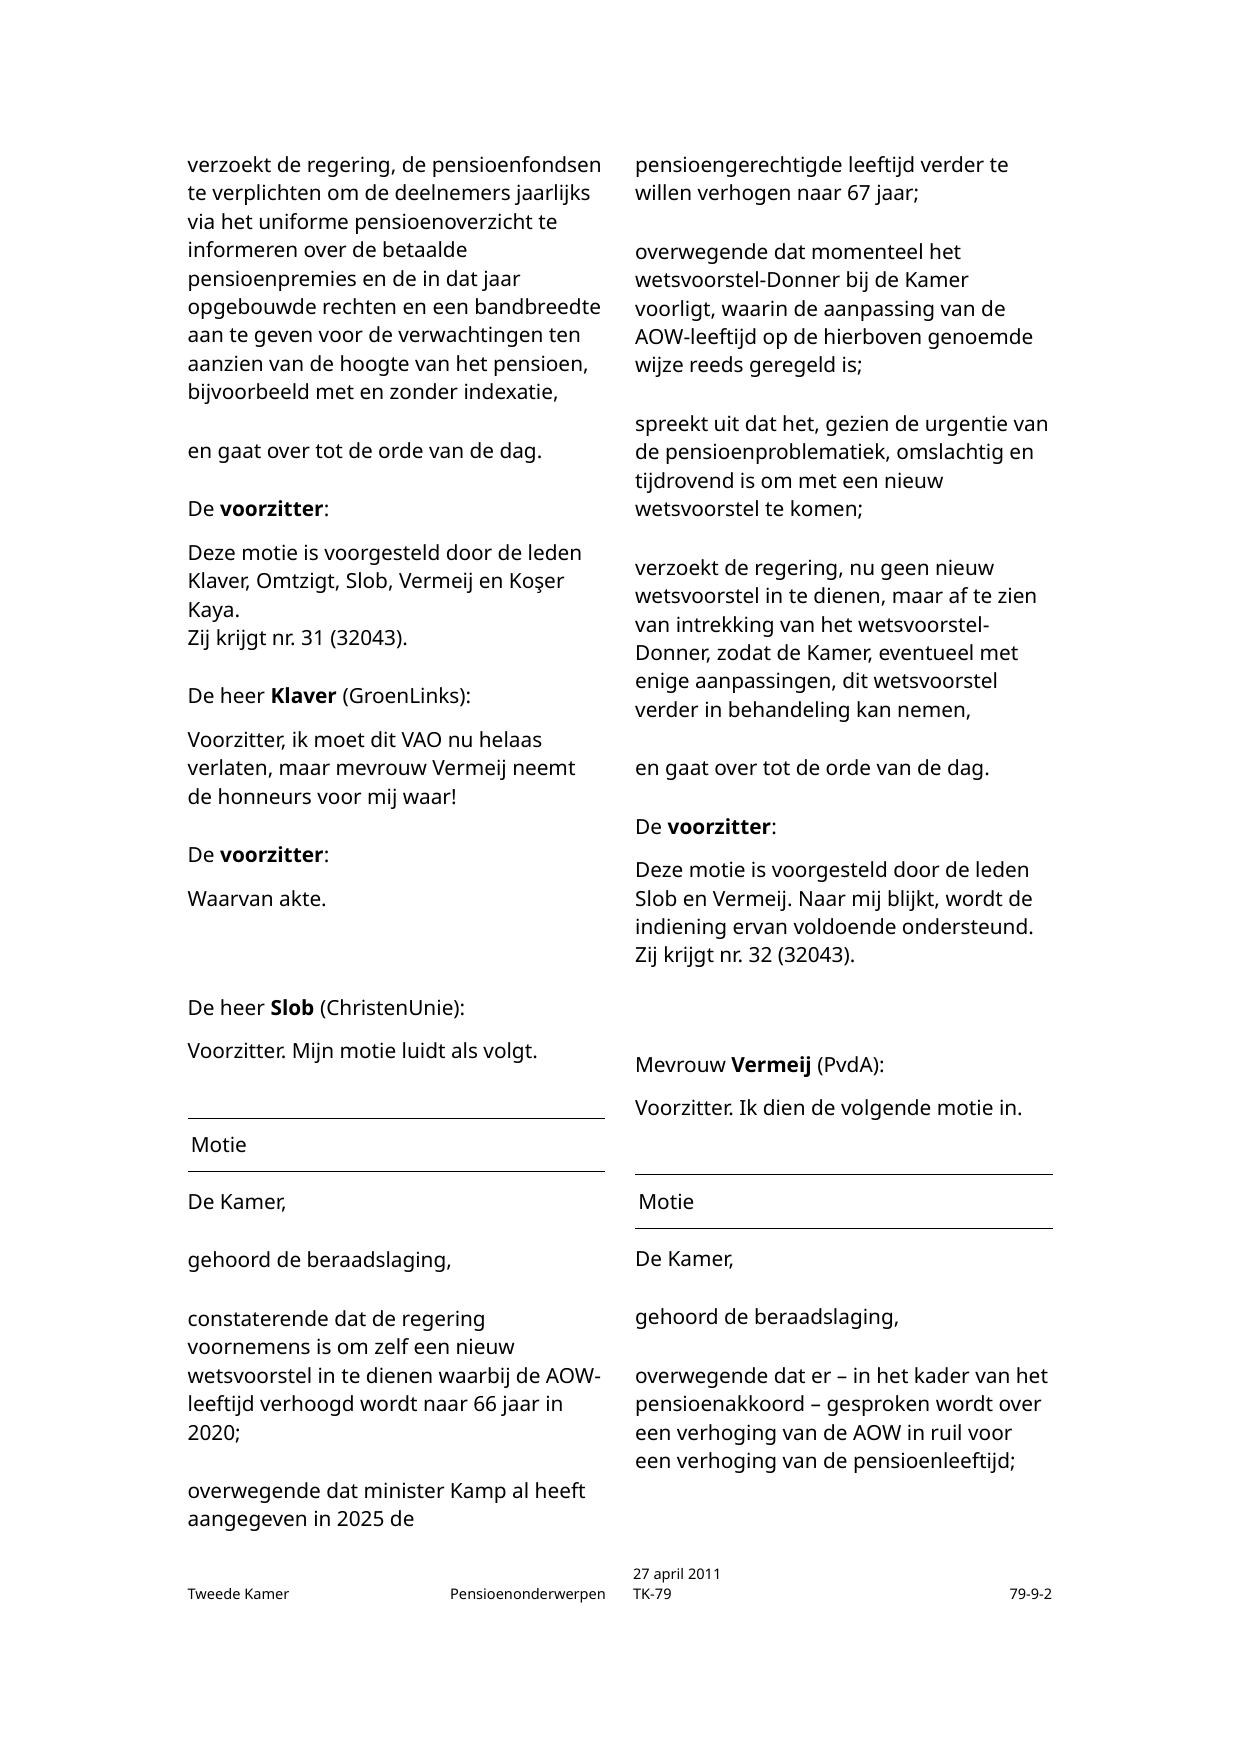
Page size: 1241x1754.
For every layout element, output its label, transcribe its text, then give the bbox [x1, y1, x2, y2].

text Zij krijgt nr. 31 (32043). [187, 623, 605, 652]
text Voorzitter, ik moet dit VAO nu helaas verlaten, maar mevrouw Vermeij neemt de honneurs voor mij waar! [187, 725, 605, 810]
text verzoekt de regering, nu geen nieuw wetsvoorstel in te dienen, maar af te zien van intrekking van het wetsvoorstel-Donner, zodat de Kamer, eventueel met enige aanpassingen, dit wetsvoorstel verder in behandeling kan nemen, [635, 553, 1053, 723]
text Deze motie is voorgesteld door de leden Klaver, Omtzigt, Slob, Vermeij en Koşer Kaya. [187, 538, 605, 623]
text De voorzitter: [187, 840, 605, 869]
text  [635, 999, 1053, 1027]
text  [187, 942, 605, 971]
text Waarvan akte. [187, 884, 605, 912]
subtitle Motie [187, 1119, 605, 1172]
text De Kamer, [635, 1244, 1053, 1272]
text overwegende dat minister Kamp al heeft aangegeven in 2025 de [187, 1476, 605, 1533]
text De Kamer, [187, 1187, 605, 1215]
text constaterende dat de regering voornemens is om zelf een nieuw wetsvoorstel in te dienen waarbij de AOW-leeftijd verhoogd wordt naar 66 jaar in 2020; [187, 1304, 605, 1446]
text De voorzitter: [187, 494, 605, 523]
text verzoekt de regering, de pensioenfondsen te verplichten om de deelnemers jaarlijks via het uniforme pensioenoverzicht te informeren over de betaalde pensioenpremies en de in dat jaar opgebouwde rechten en een bandbreedte aan te geven voor de verwachtingen ten aanzien van de hoogte van het pensioen, bijvoorbeeld met en zonder indexatie, [187, 150, 605, 406]
text overwegende dat momenteel het wetsvoorstel-Donner bij de Kamer voorligt, waarin de aanpassing van de AOW-leeftijd op de hierboven genoemde wijze reeds geregeld is; [635, 237, 1053, 379]
text Voorzitter. Ik dien de volgende motie in. [635, 1093, 1053, 1122]
text gehoord de beraadslaging, [635, 1302, 1053, 1331]
text gehoord de beraadslaging, [187, 1245, 605, 1274]
text en gaat over tot de orde van de dag. [635, 753, 1053, 782]
text Zij krijgt nr. 32 (32043). [635, 941, 1053, 969]
text De heer Slob (ChristenUnie): [187, 993, 605, 1022]
text Deze motie is voorgesteld door de leden Slob en Vermeij. Naar mij blijkt, wordt de indiening ervan voldoende ondersteund. [635, 855, 1053, 941]
text De voorzitter: [635, 812, 1053, 840]
subtitle Motie [635, 1175, 1053, 1228]
text Mevrouw Vermeij (PvdA): [635, 1050, 1053, 1078]
text overwegende dat er – in het kader van het pensioenakkoord – gesproken wordt over een verhoging van de AOW in ruil voor een verhoging van de pensioenleeftijd; [635, 1361, 1053, 1474]
text De heer Klaver (GroenLinks): [187, 682, 605, 710]
text Voorzitter. Mijn motie luidt als volgt. [187, 1037, 605, 1065]
text en gaat over tot de orde van de dag. [187, 436, 605, 464]
text spreekt uit dat het, gezien de urgentie van de pensioenproblematiek, omslachtig en tijdrovend is om met een nieuw wetsvoorstel te komen; [635, 409, 1053, 523]
text pensioengerechtigde leeftijd verder te willen verhogen naar 67 jaar; [635, 150, 1053, 207]
